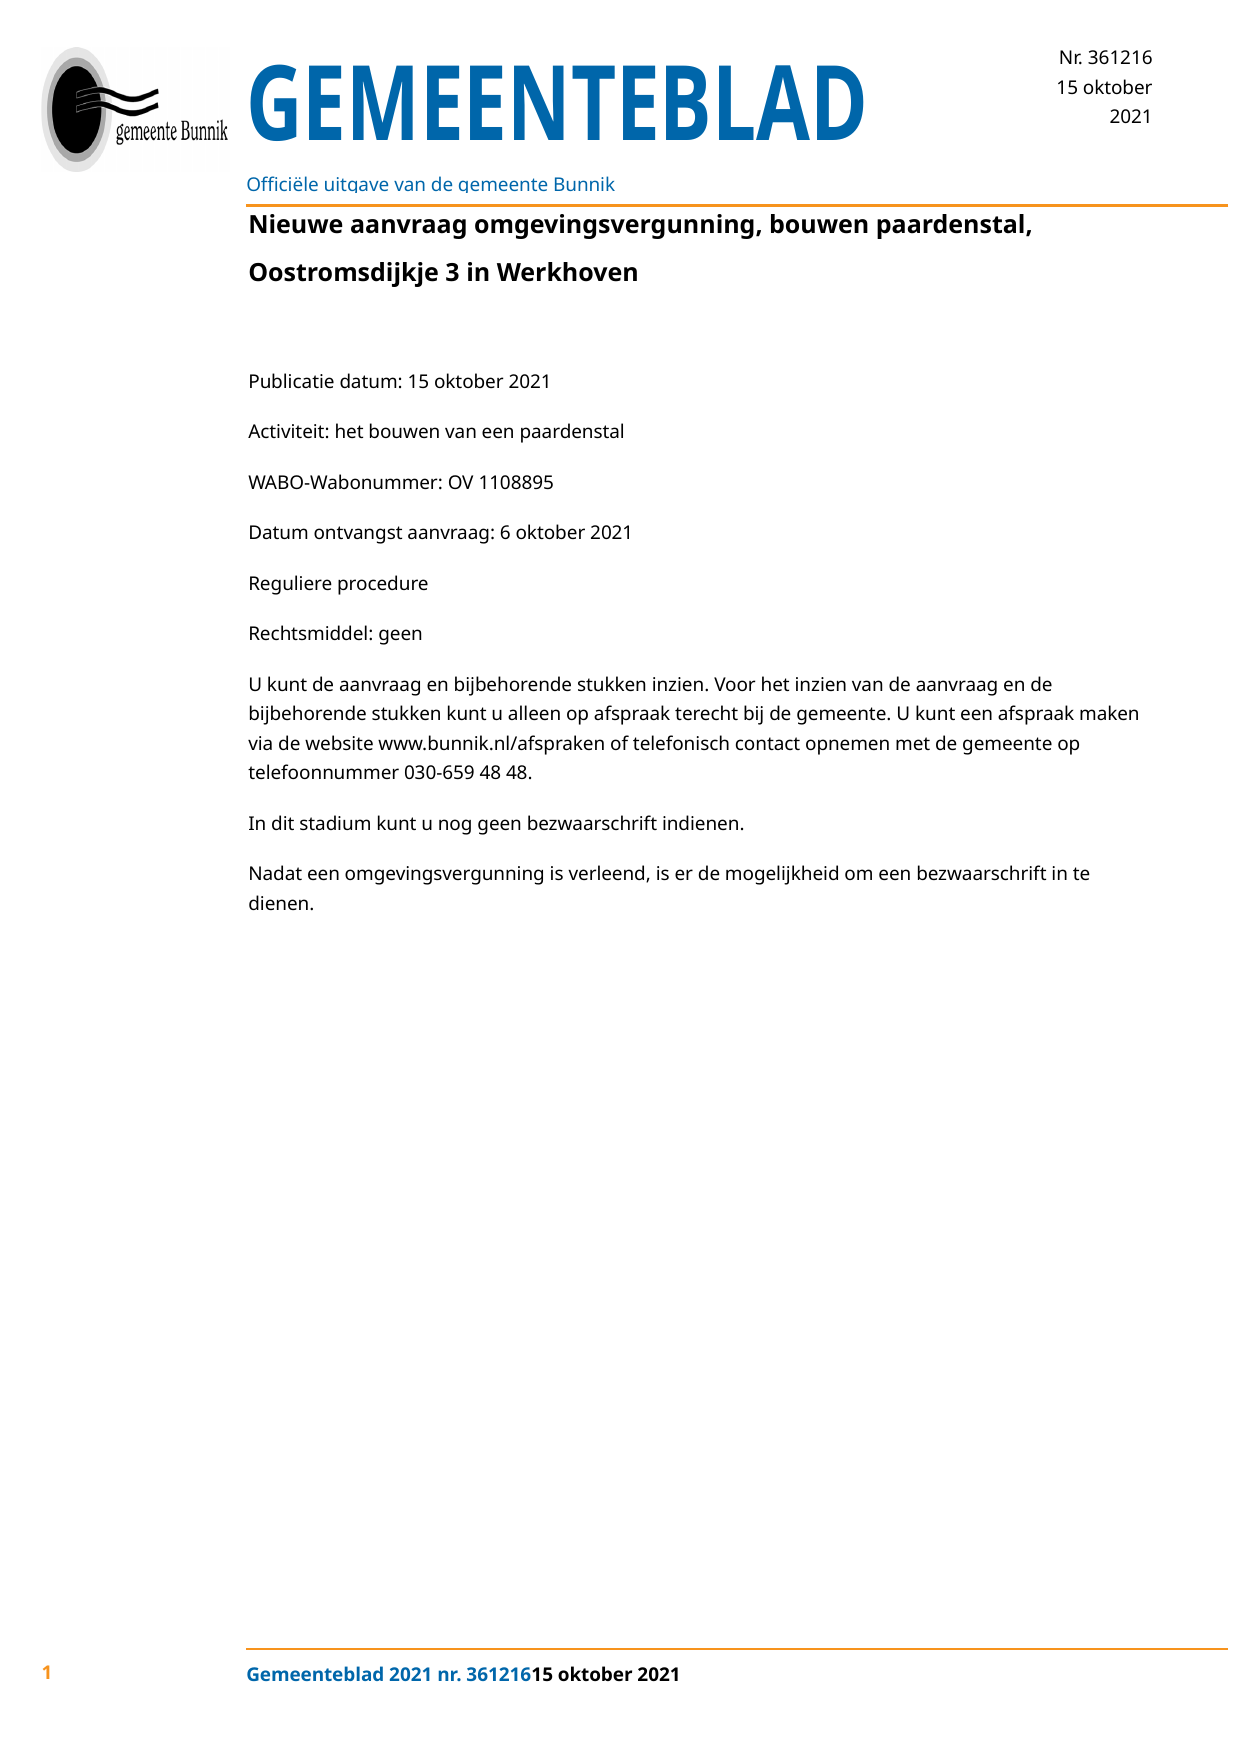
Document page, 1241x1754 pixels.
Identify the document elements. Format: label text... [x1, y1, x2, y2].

text Reguliere procedure [248, 570, 1152, 596]
text U kunt de aanvraag en bijbehorende stukken inzien. Voor het inzien van de aanvraag en de bijbehorende stukken kunt u alleen op afspraak terecht bij de gemeente. U kunt een afspraak maken via de website www.bunnik.nl/afspraken of telefonisch contact opnemen met de gemeente op telefoonnummer 030-659 48 48. [248, 671, 1152, 785]
text Nieuwe aanvraag omgevingsvergunning, bouwen paardenstal, Oostromsdijkje 3 in Werkhoven [248, 207, 1152, 288]
picture [41, 47, 231, 172]
text Activiteit: het bouwen van een paardenstal [248, 419, 1152, 444]
text Datum ontvangst aanvraag: 6 oktober 2021 [248, 519, 1152, 545]
text WABO-Wabonummer: OV 1108895 [248, 469, 1152, 495]
text Nadat een omgevingsvergunning is verleend, is er de mogelijkheid om een bezwaarschrift in te dienen. [248, 860, 1152, 916]
text Publicatie datum: 15 oktober 2021 [248, 368, 1152, 394]
text Rechtsmiddel: geen [248, 620, 1152, 646]
text In dit stadium kunt u nog geen bezwaarschrift indienen. [248, 810, 1152, 836]
